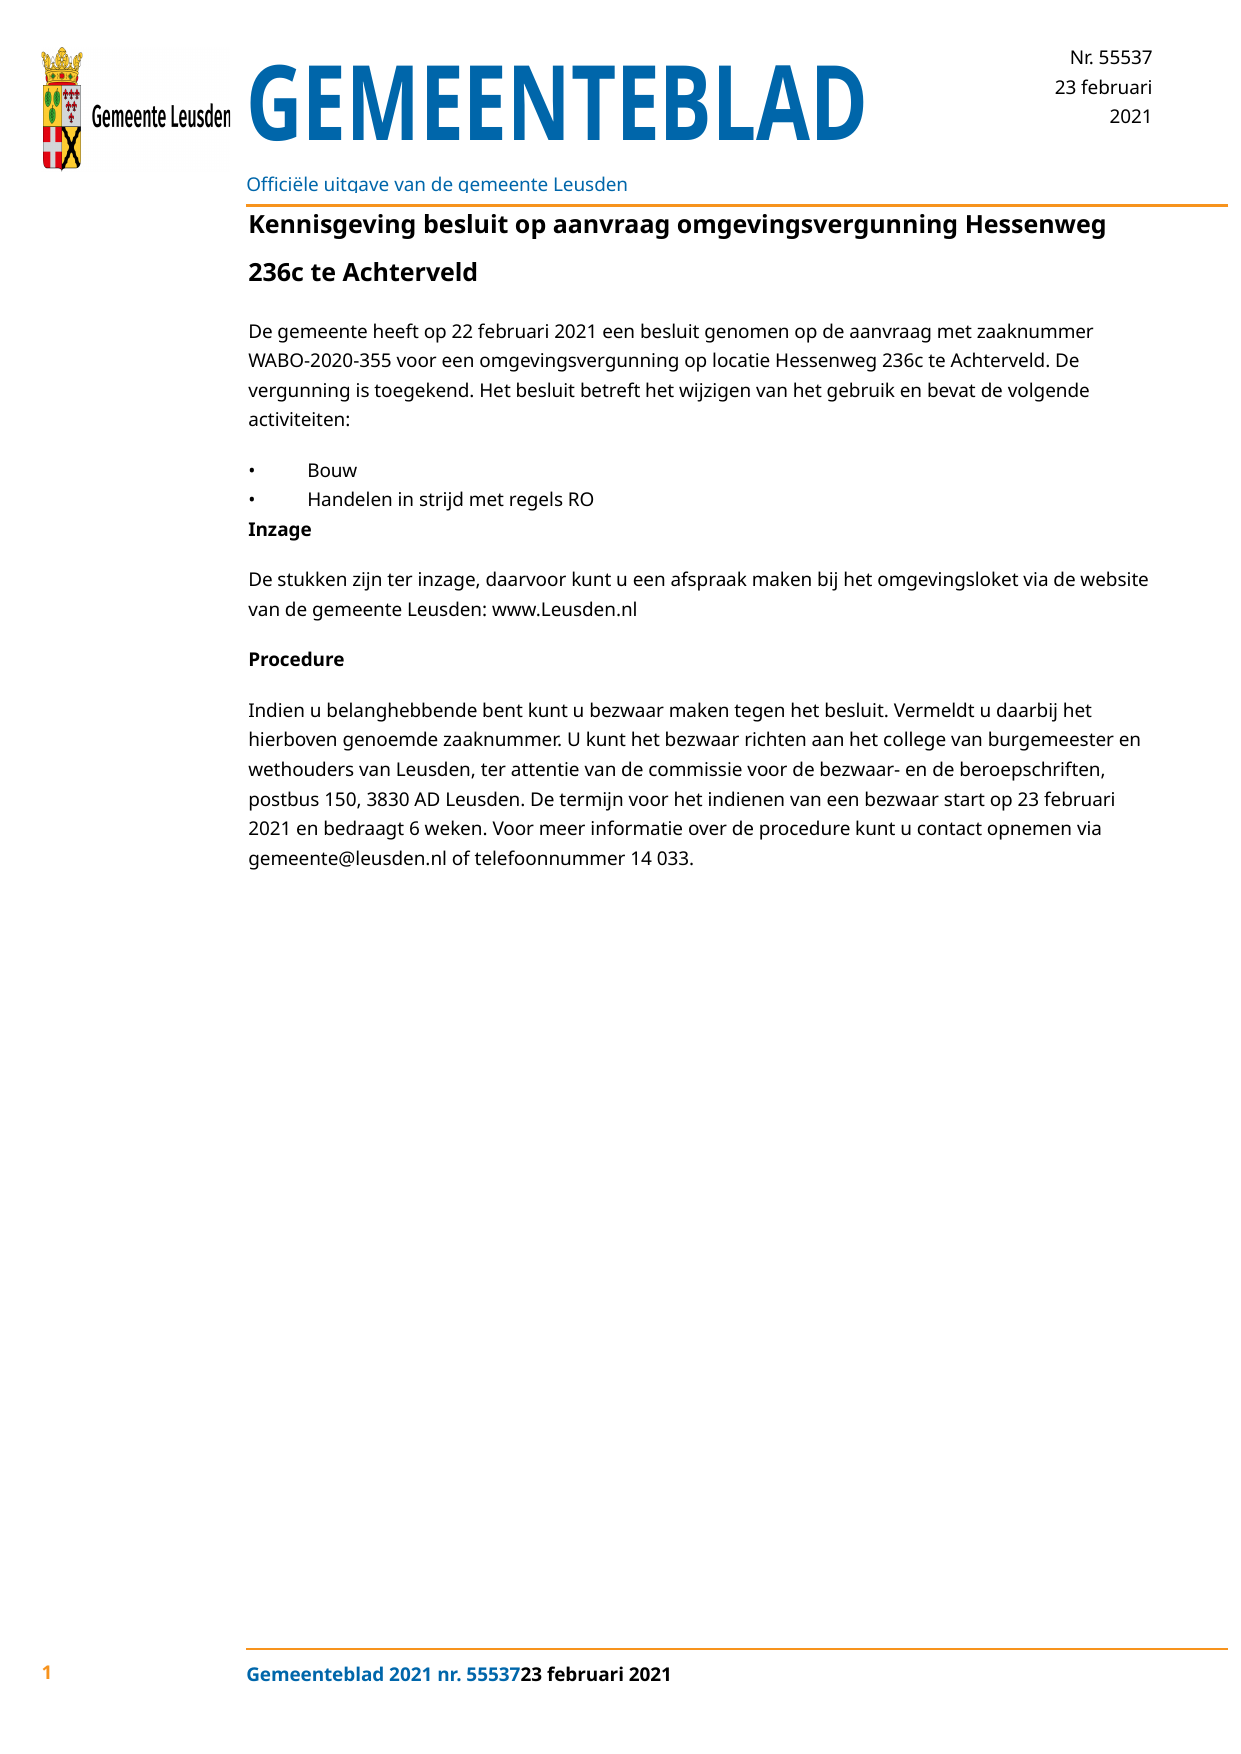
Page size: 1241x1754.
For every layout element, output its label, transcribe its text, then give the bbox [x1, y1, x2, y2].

text Indien u belanghebbende bent kunt u bezwaar maken tegen het besluit. Vermeldt u daarbij het hierboven genoemde zaaknummer. U kunt het bezwaar richten aan het college van burgemeester en wethouders van Leusden, ter attentie van de commissie voor de bezwaar- en de beroepschriften, postbus 150, 3830 AD Leusden. De termijn voor het indienen van een bezwaar start op 23 februari 2021 en bedraagt 6 weken. Voor meer informatie over de procedure kunt u contact opnemen via gemeente@leusden.nl of telefoonnummer 14 033. [248, 697, 1152, 871]
text Procedure [248, 647, 1152, 672]
text Kennisgeving besluit op aanvraag omgevingsvergunning Hessenweg 236c te Achterveld [248, 207, 1152, 288]
list Handelen in strijd met regels RO [248, 487, 1152, 512]
text De gemeente heeft op 22 februari 2021 een besluit genomen op de aanvraag met zaaknummer WABO-2020-355 voor een omgevingsvergunning op locatie Hessenweg 236c te Achterveld. De vergunning is toegekend. Het besluit betreft het wijzigen van het gebruik en bevat de volgende activiteiten: [248, 318, 1152, 432]
list Bouw [248, 457, 1152, 483]
text Inzage [248, 516, 1152, 542]
text De stukken zijn ter inzage, daarvoor kunt u een afspraak maken bij het omgevingsloket via de website van de gemeente Leusden: www.Leusden.nl [248, 567, 1152, 622]
picture [41, 47, 231, 172]
